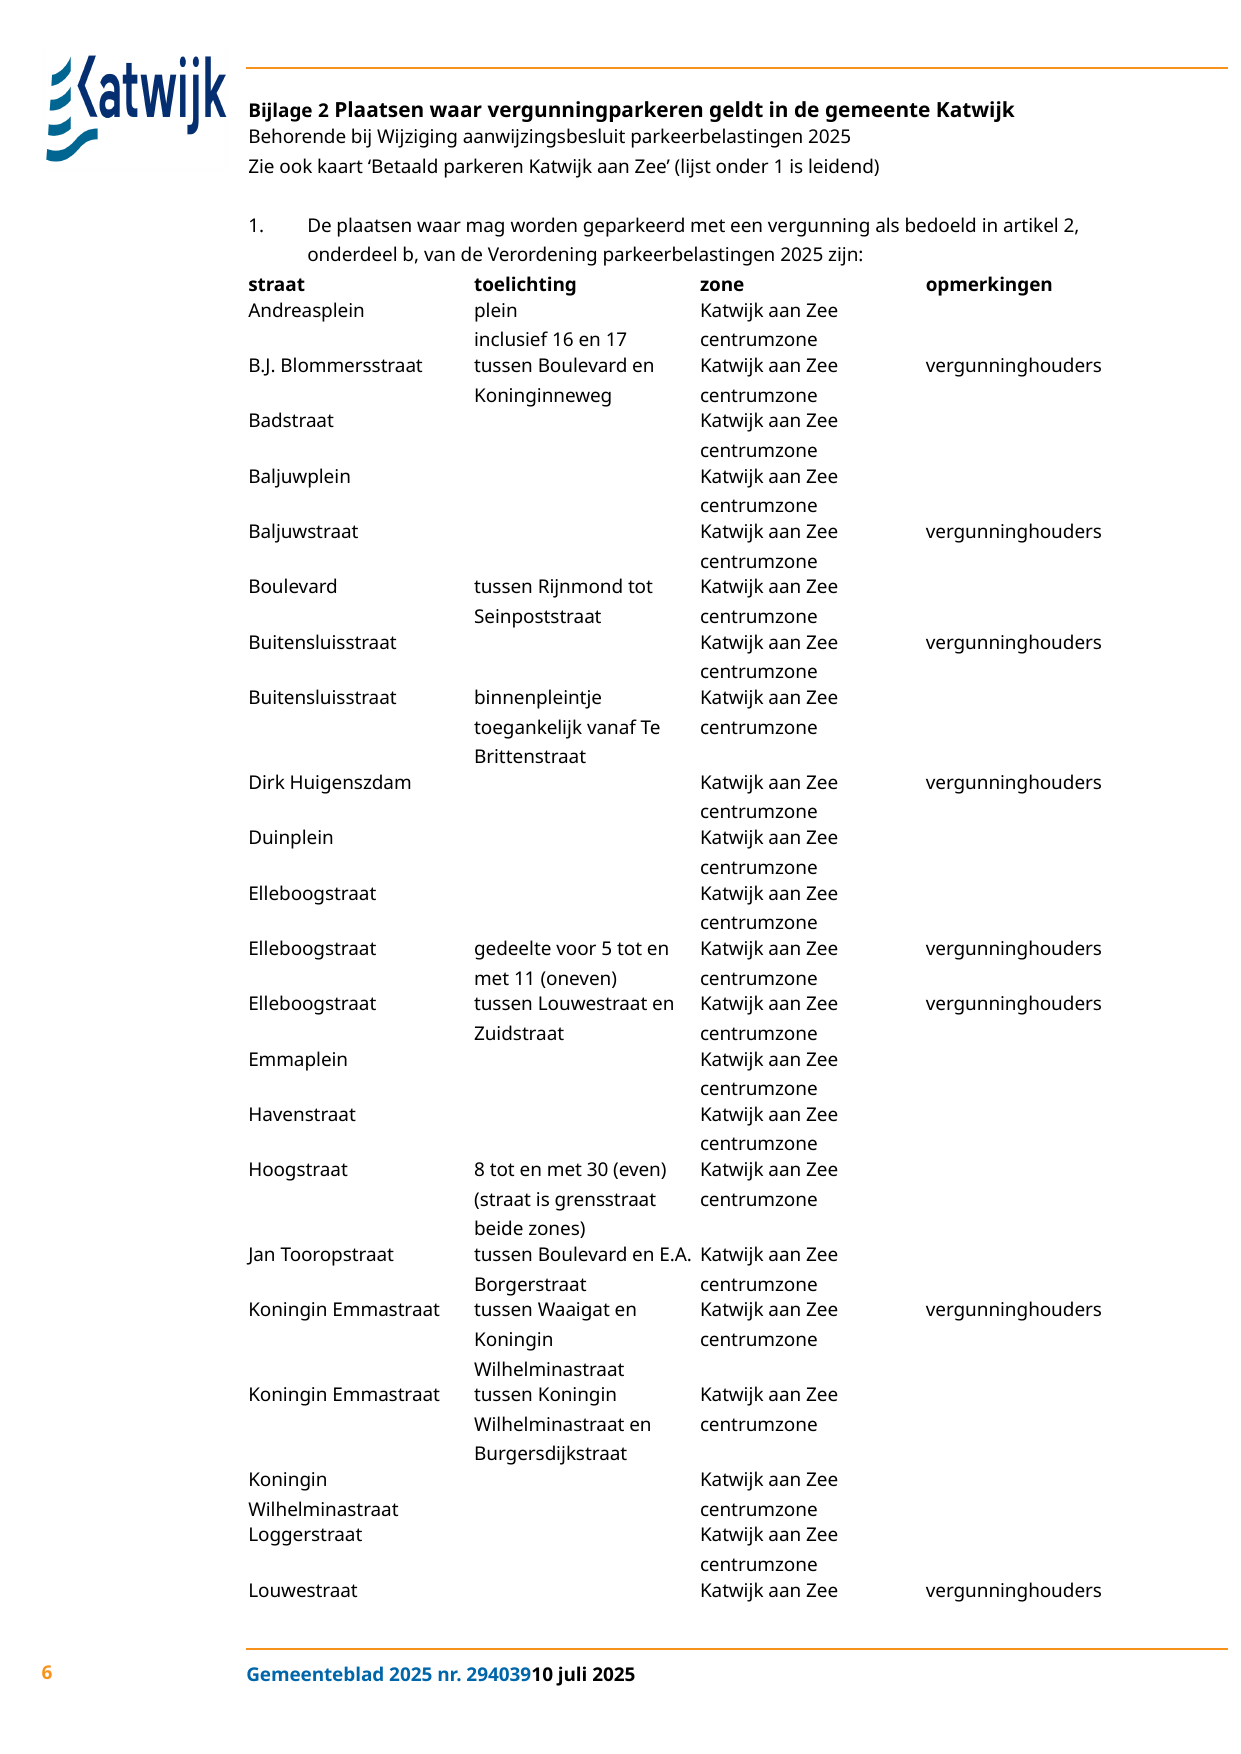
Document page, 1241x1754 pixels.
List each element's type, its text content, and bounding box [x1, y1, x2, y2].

table_cell Katwijk aan Zee centrumzone [700, 629, 926, 684]
table_cell 8 tot en met 30 (even) (straat is grensstraat beide zones) [474, 1156, 700, 1241]
table_cell plein inclusief 16 en 17 [474, 297, 700, 352]
table_cell tussen Waaigat en Koningin Wilhelminastraat [474, 1297, 700, 1381]
table_cell [474, 1577, 700, 1603]
table_cell [474, 1466, 700, 1522]
text Zie ook kaart ‘Betaald parkeren Katwijk aan Zee’ (lijst onder 1 is leidend) [248, 153, 1152, 179]
table_cell Koningin Wilhelminastraat [248, 1466, 474, 1522]
table_cell [926, 1046, 1152, 1101]
table_cell vergunninghouders [926, 629, 1152, 684]
table_cell [926, 297, 1152, 352]
table_cell [926, 574, 1152, 629]
table_cell Katwijk aan Zee centrumzone [700, 1381, 926, 1466]
list De plaatsen waar mag worden geparkeerd met een vergunning als bedoeld in artikel 2, onderdeel b, van de Verordening parkeerbelastingen 2025 zijn: [248, 212, 1152, 267]
table_cell Katwijk aan Zee centrumzone [700, 1297, 926, 1381]
table_cell Katwijk aan Zee centrumzone [700, 825, 926, 880]
table_cell [474, 408, 700, 463]
table_cell Hoogstraat [248, 1156, 474, 1241]
table_cell vergunninghouders [926, 518, 1152, 574]
table_cell [926, 880, 1152, 935]
table_cell [926, 463, 1152, 518]
table_cell Louwestraat [248, 1577, 474, 1603]
table_cell Katwijk aan Zee centrumzone [700, 574, 926, 629]
table_cell Badstraat [248, 408, 474, 463]
picture [41, 47, 231, 172]
table_cell [926, 1466, 1152, 1522]
table_cell Loggerstraat [248, 1522, 474, 1577]
table_cell Katwijk aan Zee centrumzone [700, 518, 926, 574]
table_cell Katwijk aan Zee centrumzone [700, 880, 926, 935]
table_cell Duinplein [248, 825, 474, 880]
table_cell tussen Koningin Wilhelminastraat en Burgersdijkstraat [474, 1381, 700, 1466]
table_cell [926, 825, 1152, 880]
text Behorende bij Wijziging aanwijzingsbesluit parkeerbelastingen 2025 [248, 123, 1152, 149]
table_cell Baljuwstraat [248, 518, 474, 574]
table_cell [474, 769, 700, 824]
table_cell Katwijk aan Zee centrumzone [700, 297, 926, 352]
table_cell Katwijk aan Zee centrumzone [700, 1046, 926, 1101]
table_cell tussen Louwestraat en Zuidstraat [474, 990, 700, 1046]
table_cell Koningin Emmastraat [248, 1381, 474, 1466]
table_cell [474, 880, 700, 935]
table_cell Buitensluisstraat [248, 629, 474, 684]
table_cell Katwijk aan Zee centrumzone [700, 990, 926, 1046]
table_cell vergunninghouders [926, 353, 1152, 408]
table_cell Buitensluisstraat [248, 684, 474, 769]
table_cell Katwijk aan Zee centrumzone [700, 1156, 926, 1241]
table_cell Emmaplein [248, 1046, 474, 1101]
table_cell vergunninghouders [926, 1577, 1152, 1603]
table_cell [926, 1522, 1152, 1577]
table_cell [474, 825, 700, 880]
table_cell [474, 1522, 700, 1577]
table_cell Havenstraat [248, 1101, 474, 1156]
table_cell Katwijk aan Zee centrumzone [700, 935, 926, 990]
table_cell Jan Tooropstraat [248, 1241, 474, 1297]
table_cell vergunninghouders [926, 935, 1152, 990]
text Bijlage 2 Plaatsen waar vergunningparkeren geldt in de gemeente Katwijk [248, 95, 1152, 123]
table_cell [926, 1241, 1152, 1297]
table_cell vergunninghouders [926, 769, 1152, 824]
table_header opmerkingen [926, 271, 1152, 297]
table_cell gedeelte voor 5 tot en met 11 (oneven) [474, 935, 700, 990]
table_cell [926, 408, 1152, 463]
table_header toelichting [474, 271, 700, 297]
table_cell Katwijk aan Zee centrumzone [700, 684, 926, 769]
table_cell [926, 684, 1152, 769]
table_cell Elleboogstraat [248, 880, 474, 935]
table_cell Koningin Emmastraat [248, 1297, 474, 1381]
table_cell Boulevard [248, 574, 474, 629]
table_cell vergunninghouders [926, 1297, 1152, 1381]
table_cell [474, 629, 700, 684]
table_cell tussen Boulevard en Koninginneweg [474, 353, 700, 408]
table_cell [474, 1101, 700, 1156]
table_cell Elleboogstraat [248, 935, 474, 990]
table_cell binnenpleintje toegankelijk vanaf Te Brittenstraat [474, 684, 700, 769]
table_cell Katwijk aan Zee centrumzone [700, 408, 926, 463]
table_cell [474, 463, 700, 518]
table_cell Katwijk aan Zee centrumzone [700, 353, 926, 408]
table_cell Katwijk aan Zee centrumzone [700, 463, 926, 518]
table_cell Dirk Huigenszdam [248, 769, 474, 824]
table_cell tussen Boulevard en E.A. Borgerstraat [474, 1241, 700, 1297]
table_cell Katwijk aan Zee centrumzone [700, 1101, 926, 1156]
table_cell Andreasplein [248, 297, 474, 352]
table_cell vergunninghouders [926, 990, 1152, 1046]
table_cell Katwijk aan Zee centrumzone [700, 1522, 926, 1577]
table_cell [926, 1101, 1152, 1156]
table_cell Baljuwplein [248, 463, 474, 518]
table_cell Elleboogstraat [248, 990, 474, 1046]
table_cell [926, 1156, 1152, 1241]
table_cell Katwijk aan Zee centrumzone [700, 1466, 926, 1522]
table_cell [474, 518, 700, 574]
table_cell Katwijk aan Zee centrumzone [700, 769, 926, 824]
table_cell [474, 1046, 700, 1101]
table_cell [926, 1381, 1152, 1466]
table_cell Katwijk aan Zee [700, 1577, 926, 1603]
table_header zone [700, 271, 926, 297]
table_cell tussen Rijnmond tot Seinpoststraat [474, 574, 700, 629]
table_cell B.J. Blommersstraat [248, 353, 474, 408]
table_header straat [248, 271, 474, 297]
table_cell Katwijk aan Zee centrumzone [700, 1241, 926, 1297]
